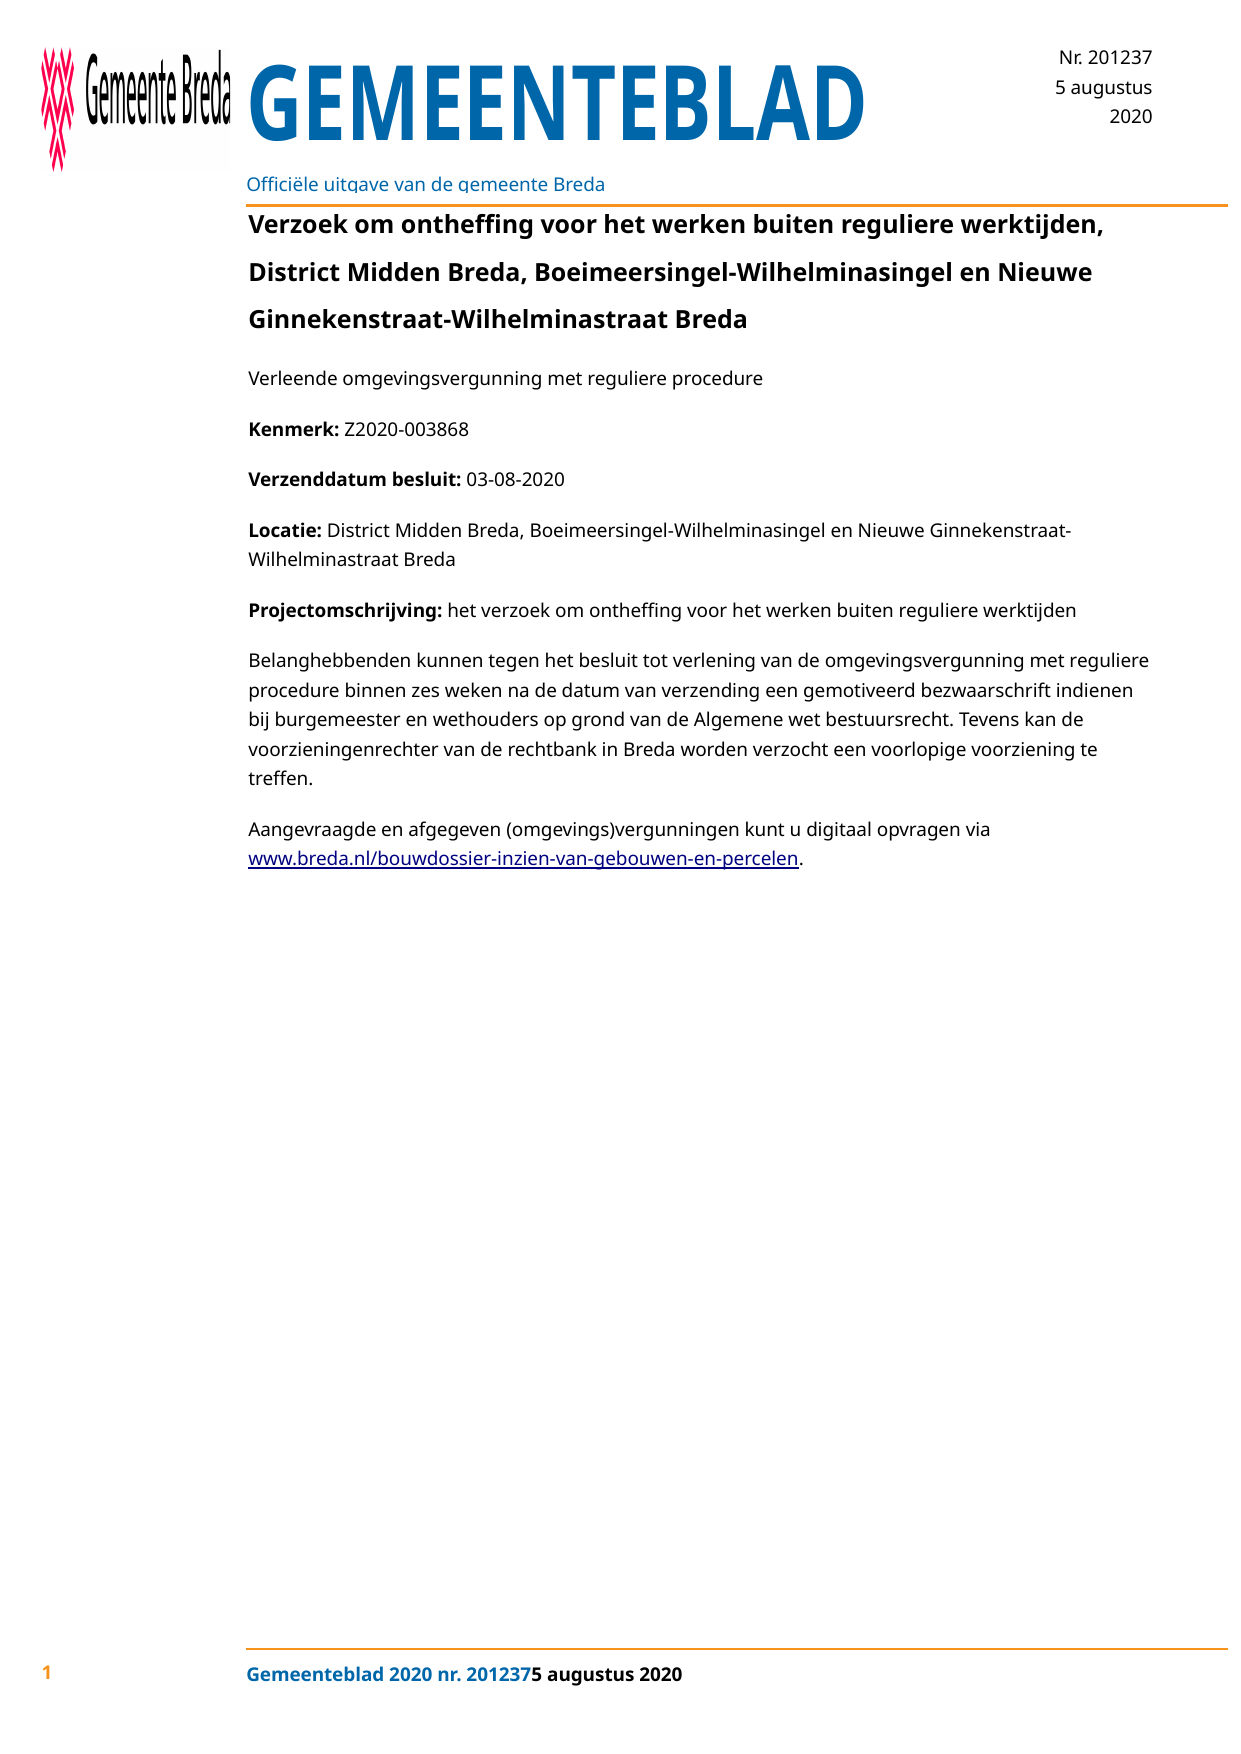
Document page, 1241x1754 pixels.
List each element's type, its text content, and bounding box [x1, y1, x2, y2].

text Locatie: District Midden Breda, Boeimeersingel-Wilhelminasingel en Nieuwe Ginnekenstraat-Wilhelminastraat Breda [248, 517, 1152, 572]
text Verzenddatum besluit: 03-08-2020 [248, 466, 1152, 492]
picture [41, 47, 231, 172]
text Verzoek om ontheffing voor het werken buiten reguliere werktijden, District Midden Breda, Boeimeersingel-Wilhelminasingel en Nieuwe Ginnekenstraat-Wilhelminastraat Breda [248, 207, 1152, 336]
text Kenmerk: Z2020-003868 [248, 416, 1152, 442]
text Belanghebbenden kunnen tegen het besluit tot verlening van de omgevingsvergunning met reguliere procedure binnen zes weken na de datum van verzending een gemotiveerd bezwaarschrift indienen bij burgemeester en wethouders op grond van de Algemene wet bestuursrecht. Tevens kan de voorzieningenrechter van de rechtbank in Breda worden verzocht een voorlopige voorziening te treffen. [248, 647, 1152, 791]
text Verleende omgevingsvergunning met reguliere procedure [248, 366, 1152, 391]
text Projectomschrijving: het verzoek om ontheffing voor het werken buiten reguliere werktijden [248, 597, 1152, 622]
text Aangevraagde en afgegeven (omgevings)vergunningen kunt u digitaal opvragen via www.breda.nl/bouwdossier-inzien-van-gebouwen-en-percelen. [248, 816, 1152, 871]
